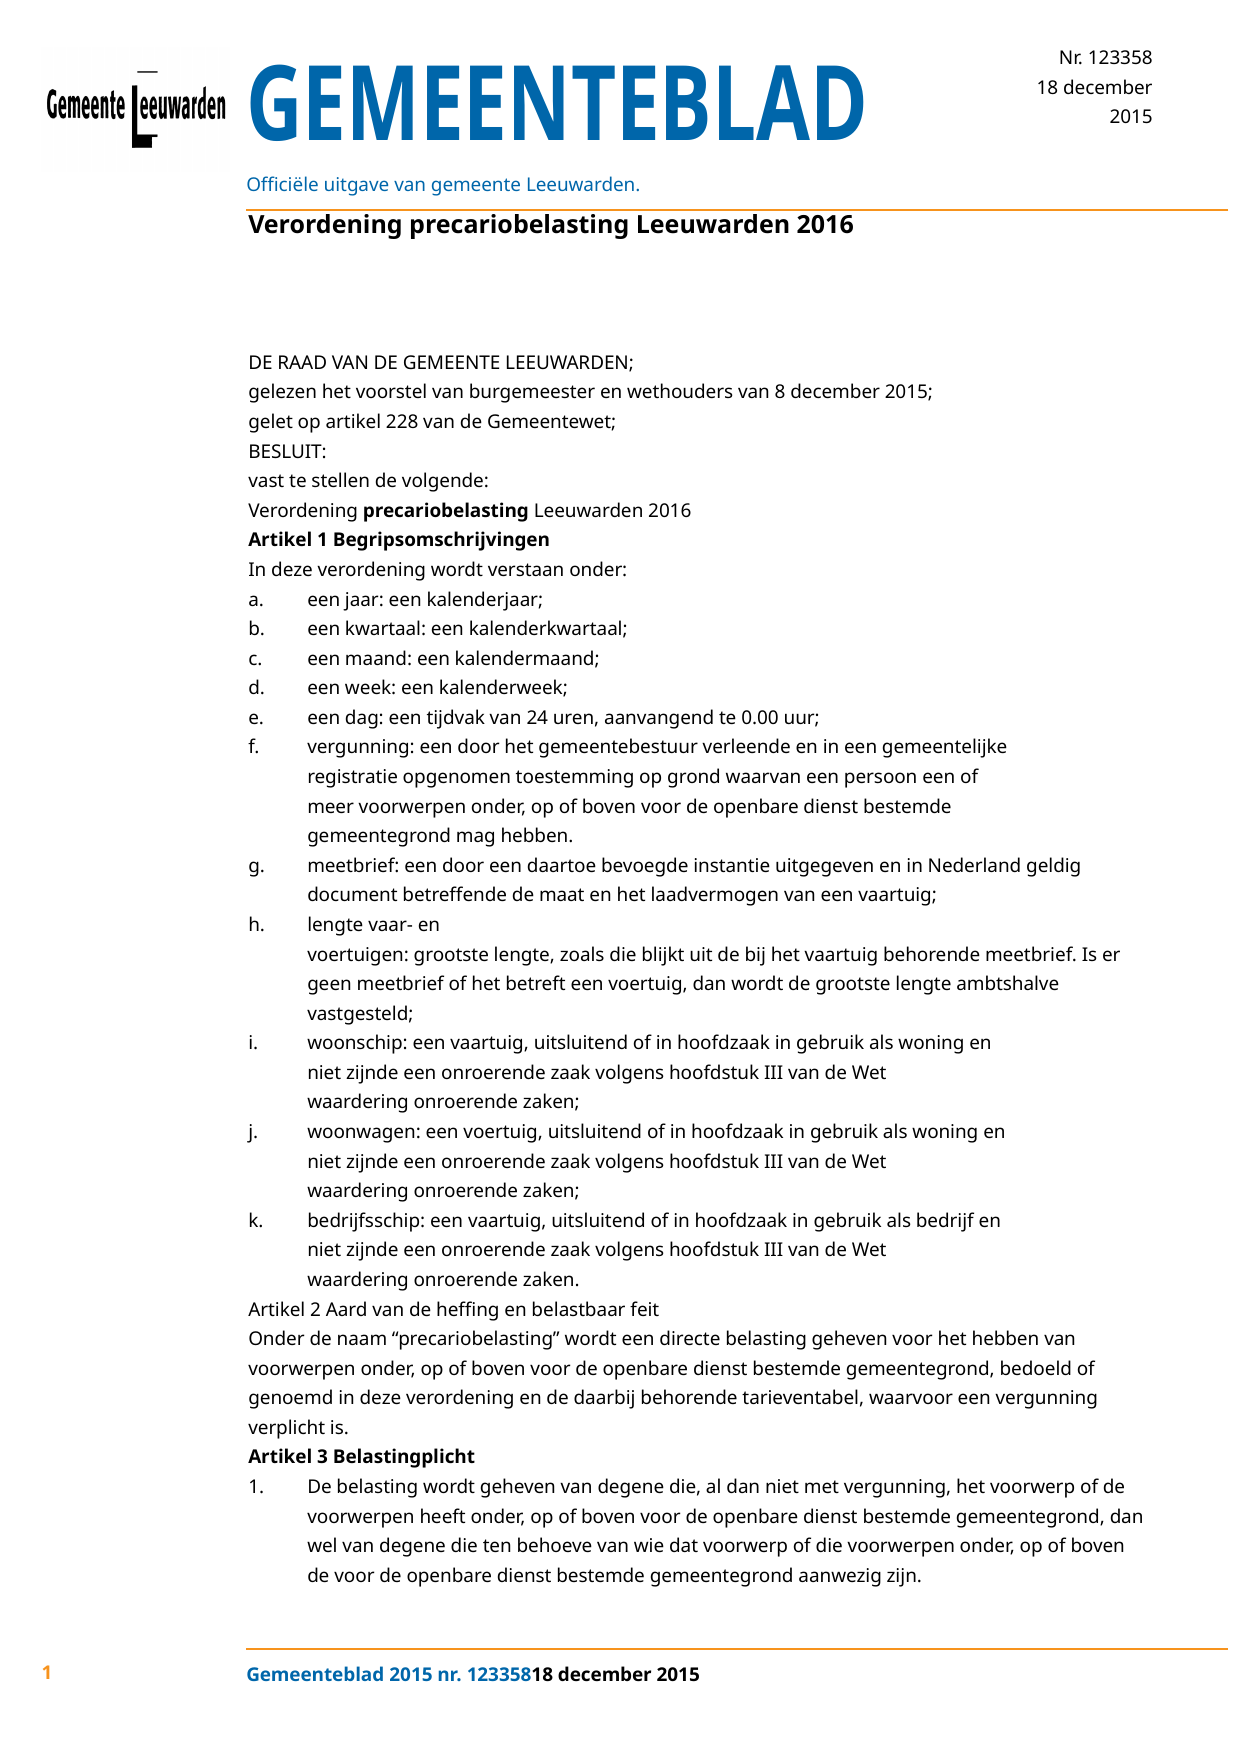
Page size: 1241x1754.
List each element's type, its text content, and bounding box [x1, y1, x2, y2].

text vast te stellen de volgende: [248, 467, 1152, 493]
text gelezen het voorstel van burgemeester en wethouders van 8 december 2015; [248, 379, 1152, 404]
list waardering onroerende zaken; [248, 1177, 1152, 1203]
text DE RAAD VAN DE GEMEENTE LEEUWARDEN; [248, 349, 1152, 375]
list waardering onroerende zaken. [248, 1266, 1152, 1292]
text Artikel 2 Aard van de heffing en belastbaar feit [248, 1296, 1152, 1322]
list woonschip: een vaartuig, uitsluitend of in hoofdzaak in gebruik als woning en [248, 1029, 1152, 1055]
text Artikel 3 Belastingplicht [248, 1444, 1152, 1469]
list lengte vaar- en [248, 911, 1152, 937]
list niet zijnde een onroerende zaak volgens hoofdstuk III van de Wet [248, 1237, 1152, 1262]
text BESLUIT: [248, 438, 1152, 464]
list voertuigen: grootste lengte, zoals die blijkt uit de bij het vaartuig behorende meetbrief. Is er geen meetbrief of het betreft een voertuig, dan wordt de grootste lengte ambtshalve vastgesteld; [248, 941, 1152, 1026]
list een jaar: een kalenderjaar; [248, 586, 1152, 612]
list vergunning: een door het gemeentebestuur verleende en in een gemeentelijke [248, 734, 1152, 759]
list gemeentegrond mag hebben. [248, 822, 1152, 848]
list een kwartaal: een kalenderkwartaal; [248, 615, 1152, 641]
text In deze verordening wordt verstaan onder: [248, 556, 1152, 582]
list een dag: een tijdvak van 24 uren, aanvangend te 0.00 uur; [248, 704, 1152, 730]
list De belasting wordt geheven van degene die, al dan niet met vergunning, het voorwerp of de voorwerpen heeft onder, op of boven voor de openbare dienst bestemde gemeentegrond, dan wel van degene die ten behoeve van wie dat voorwerp of die voorwerpen onder, op of boven de voor de openbare dienst bestemde gemeentegrond aanwezig zijn. [248, 1473, 1152, 1588]
list meer voorwerpen onder, op of boven voor de openbare dienst bestemde [248, 793, 1152, 819]
list registratie opgenomen toestemming op grond waarvan een persoon een of [248, 763, 1152, 789]
list een maand: een kalendermaand; [248, 645, 1152, 671]
text Artikel 1 Begripsomschrijvingen [248, 527, 1152, 552]
list bedrijfsschip: een vaartuig, uitsluitend of in hoofdzaak in gebruik als bedrijf en [248, 1207, 1152, 1233]
list niet zijnde een onroerende zaak volgens hoofdstuk III van de Wet [248, 1059, 1152, 1085]
text gelet op artikel 228 van de Gemeentewet; [248, 408, 1152, 434]
list woonwagen: een voertuig, uitsluitend of in hoofdzaak in gebruik als woning en [248, 1118, 1152, 1144]
list waardering onroerende zaken; [248, 1089, 1152, 1114]
list een week: een kalenderweek; [248, 674, 1152, 700]
text Verordening precariobelasting Leeuwarden 2016 [248, 211, 1152, 241]
picture [41, 47, 231, 172]
text Verordening precariobelasting Leeuwarden 2016 [248, 497, 1152, 523]
text Onder de naam “precariobelasting” wordt een directe belasting geheven voor het hebben van voorwerpen onder, op of boven voor de openbare dienst bestemde gemeentegrond, bedoeld of genoemd in deze verordening en de daarbij behorende tarieventabel, waarvoor een vergunning verplicht is. [248, 1325, 1152, 1440]
list meetbrief: een door een daartoe bevoegde instantie uitgegeven en in Nederland geldig document betreffende de maat en het laadvermogen van een vaartuig; [248, 852, 1152, 907]
list niet zijnde een onroerende zaak volgens hoofdstuk III van de Wet [248, 1148, 1152, 1174]
